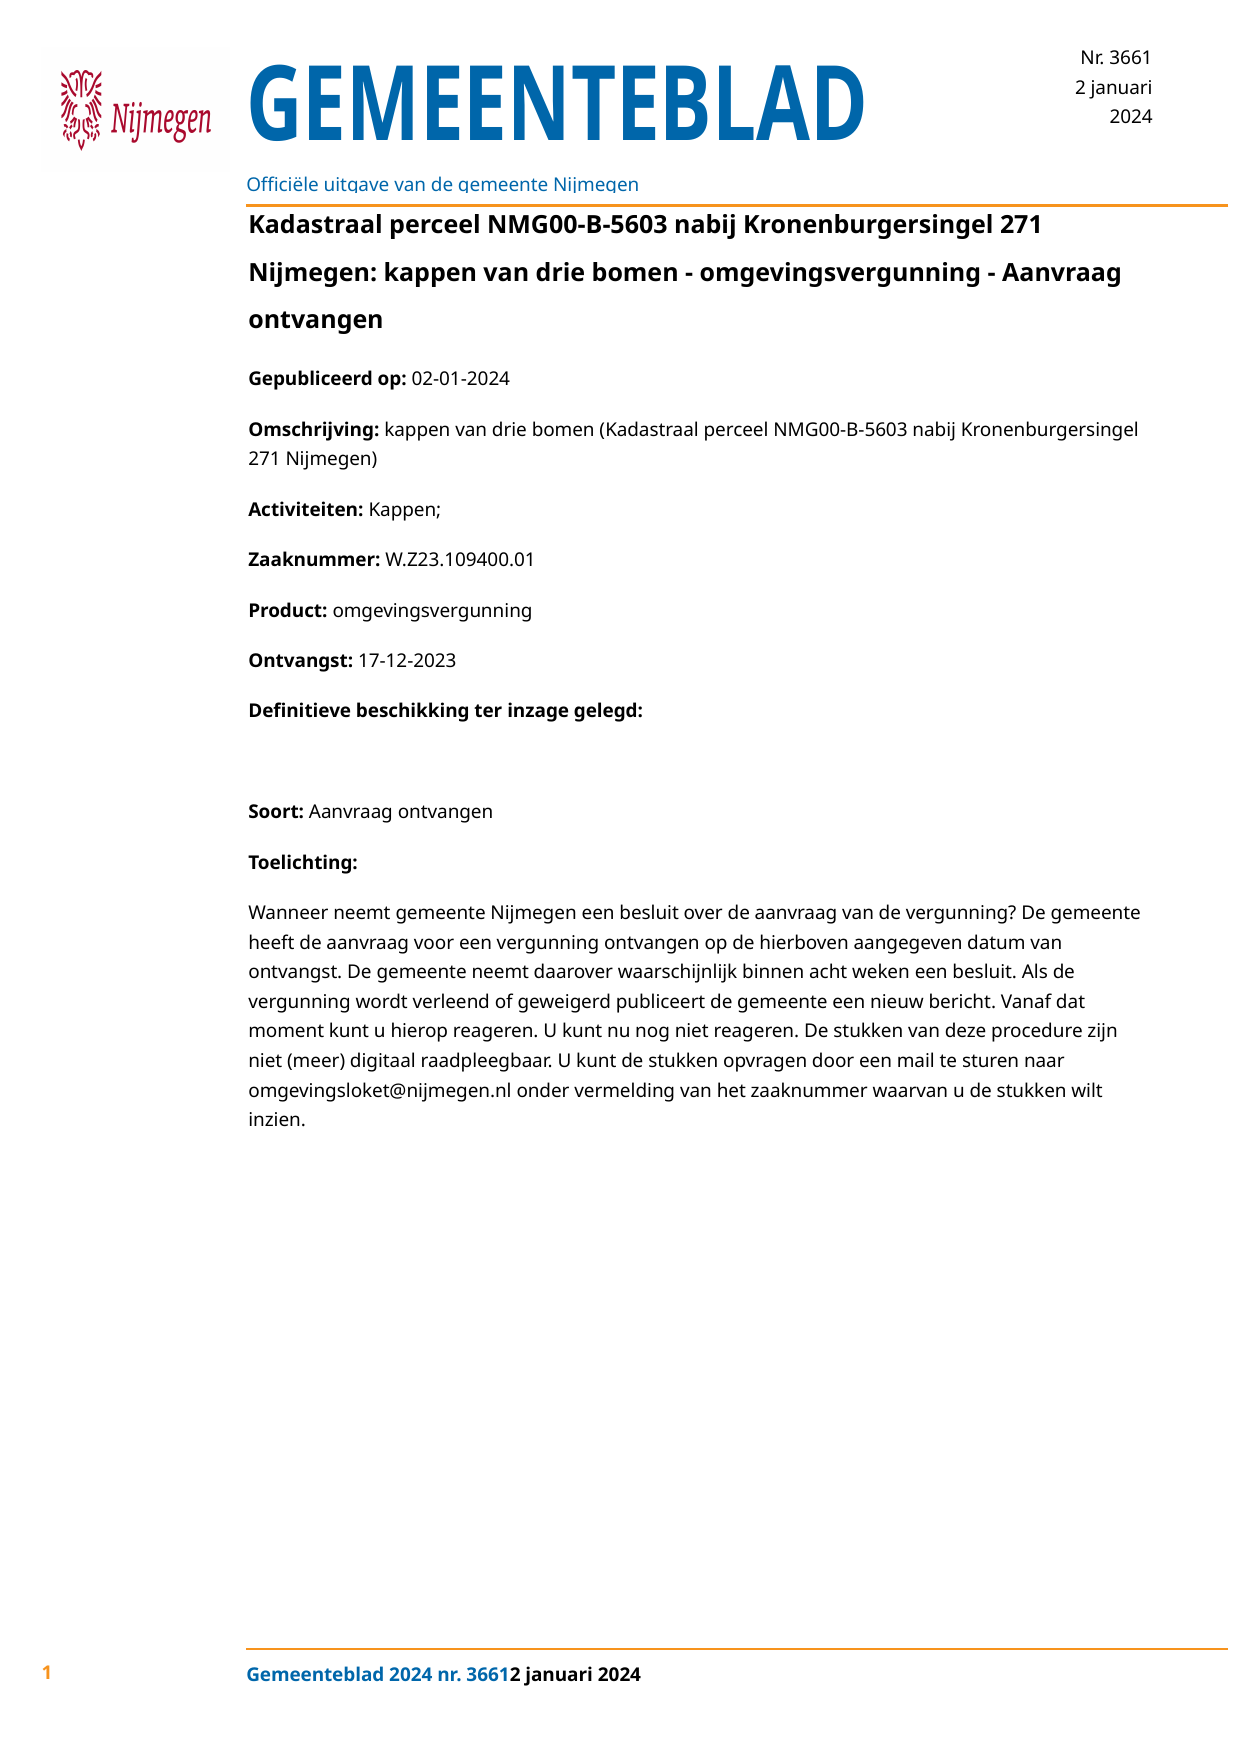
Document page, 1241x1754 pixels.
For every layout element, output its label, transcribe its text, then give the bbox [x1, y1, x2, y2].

text Gepubliceerd op: 02-01-2024 [248, 366, 1152, 391]
text Activiteiten: Kappen; [248, 496, 1152, 522]
text Zaaknummer: W.Z23.109400.01 [248, 546, 1152, 572]
text Ontvangst: 17-12-2023 [248, 647, 1152, 673]
text Toelichting: [248, 849, 1152, 874]
text Kadastraal perceel NMG00-B-5603 nabij Kronenburgersingel 271 Nijmegen: kappen van drie bomen - omgevingsvergunning - Aanvraag ontvangen [248, 207, 1152, 336]
text Wanneer neemt gemeente Nijmegen een besluit over de aanvraag van de vergunning? De gemeente heeft de aanvraag voor een vergunning ontvangen op de hierboven aangegeven datum van ontvangst. De gemeente neemt daarover waarschijnlijk binnen acht weken een besluit. Als de vergunning wordt verleend of geweigerd publiceert de gemeente een nieuw bericht. Vanaf dat moment kunt u hierop reageren. U kunt nu nog niet reageren. De stukken van deze procedure zijn niet (meer) digitaal raadpleegbaar. U kunt de stukken opvragen door een mail te sturen naar omgevingsloket@nijmegen.nl onder vermelding van het zaaknummer waarvan u de stukken wilt inzien. [248, 899, 1152, 1132]
text Definitieve beschikking ter inzage gelegd: [248, 698, 1152, 723]
text Omschrijving: kappen van drie bomen (Kadastraal perceel NMG00-B-5603 nabij Kronenburgersingel 271 Nijmegen) [248, 416, 1152, 471]
text Product: omgevingsvergunning [248, 597, 1152, 622]
text Soort: Aanvraag ontvangen [248, 798, 1152, 824]
picture [41, 47, 231, 172]
